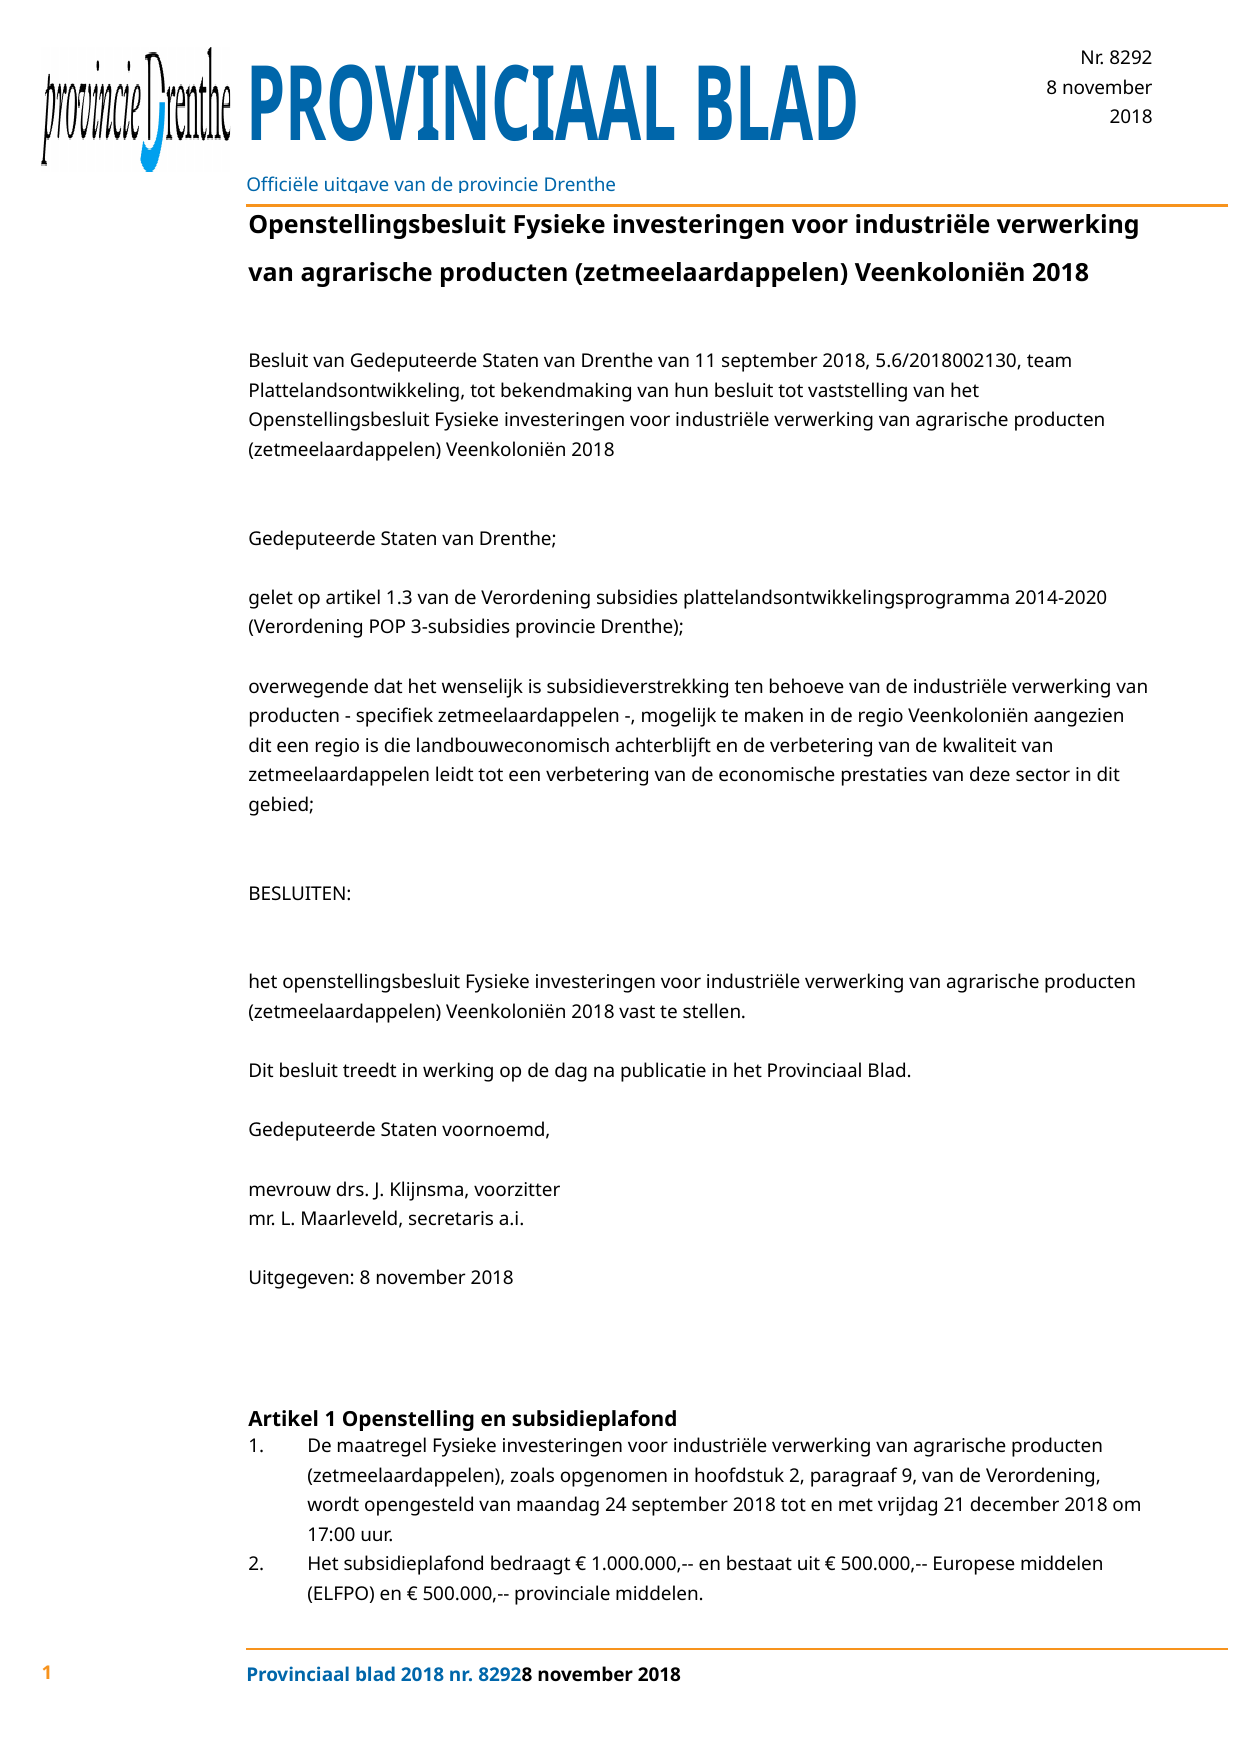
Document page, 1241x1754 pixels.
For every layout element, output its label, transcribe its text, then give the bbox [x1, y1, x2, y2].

picture [41, 47, 231, 172]
text Gedeputeerde Staten voornoemd, [248, 1117, 1152, 1142]
text Artikel 1 Openstelling en subsidieplafond [248, 1404, 1152, 1432]
text Besluit van Gedeputeerde Staten van Drenthe van 11 september 2018, 5.6/2018002130, team Plattelandsontwikkeling, tot bekendmaking van hun besluit tot vaststelling van het Openstellingsbesluit Fysieke investeringen voor industriële verwerking van agrarische producten (zetmeelaardappelen) Veenkoloniën 2018 [248, 347, 1152, 462]
text BESLUITEN: [248, 880, 1152, 906]
text Openstellingsbesluit Fysieke investeringen voor industriële verwerking van agrarische producten (zetmeelaardappelen) Veenkoloniën 2018 [248, 207, 1152, 288]
text overwegende dat het wenselijk is subsidieverstrekking ten behoeve van de industriële verwerking van producten - specifiek zetmeelaardappelen -, mogelijk te maken in de regio Veenkoloniën aangezien dit een regio is die landbouweconomisch achterblijft en de verbetering van de kwaliteit van zetmeelaardappelen leidt tot een verbetering van de economische prestaties van deze sector in dit gebied; [248, 673, 1152, 817]
text (Verordening POP 3-subsidies provincie Drenthe); [248, 614, 1152, 639]
text Gedeputeerde Staten van Drenthe; [248, 525, 1152, 551]
text Dit besluit treedt in werking op de dag na publicatie in het Provinciaal Blad. [248, 1057, 1152, 1083]
text mr. L. Maarleveld, secretaris a.i. [248, 1205, 1152, 1231]
list De maatregel Fysieke investeringen voor industriële verwerking van agrarische producten (zetmeelaardappelen), zoals opgenomen in hoofdstuk 2, paragraaf 9, van de Verordening, wordt opengesteld van maandag 24 september 2018 tot en met vrijdag 21 december 2018 om 17:00 uur. [248, 1432, 1152, 1547]
list Het subsidieplafond bedraagt € 1.000.000,-- en bestaat uit € 500.000,-- Europese middelen (ELFPO) en € 500.000,-- provinciale middelen. [248, 1551, 1152, 1606]
text mevrouw drs. J. Klijnsma, voorzitter [248, 1176, 1152, 1202]
text Uitgegeven: 8 november 2018 [248, 1264, 1152, 1290]
text gelet op artikel 1.3 van de Verordening subsidies plattelandsontwikkelingsprogramma 2014-2020 [248, 584, 1152, 610]
text het openstellingsbesluit Fysieke investeringen voor industriële verwerking van agrarische producten (zetmeelaardappelen) Veenkoloniën 2018 vast te stellen. [248, 969, 1152, 1024]
